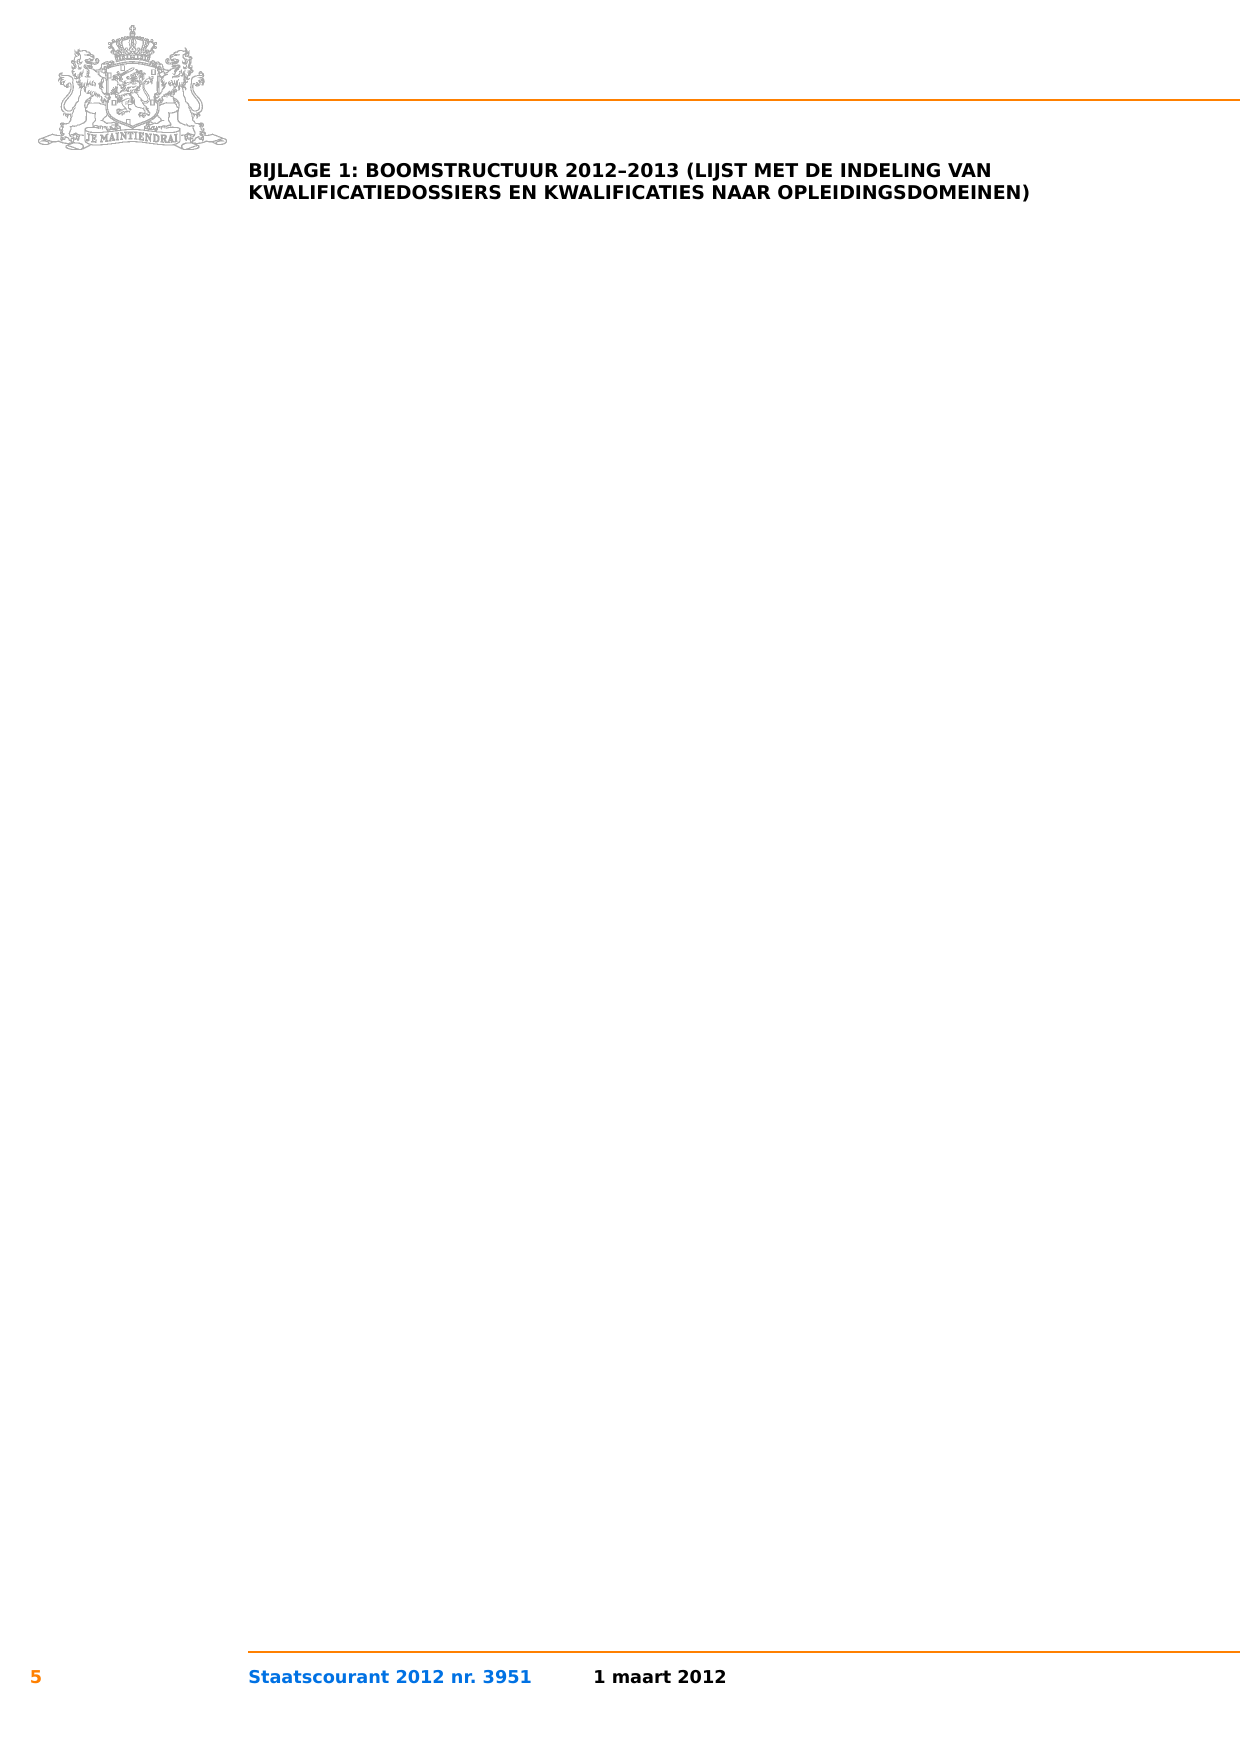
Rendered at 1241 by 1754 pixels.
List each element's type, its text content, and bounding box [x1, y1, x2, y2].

subtitle BIJLAGE 1: BOOMSTRUCTUUR 2012–2013 (LIJST MET DE INDELING VAN KWALIFICATIEDOSSIERS EN KWALIFICATIES NAAR OPLEIDINGSDOMEINEN) [248, 160, 1163, 204]
picture [38, 25, 227, 150]
